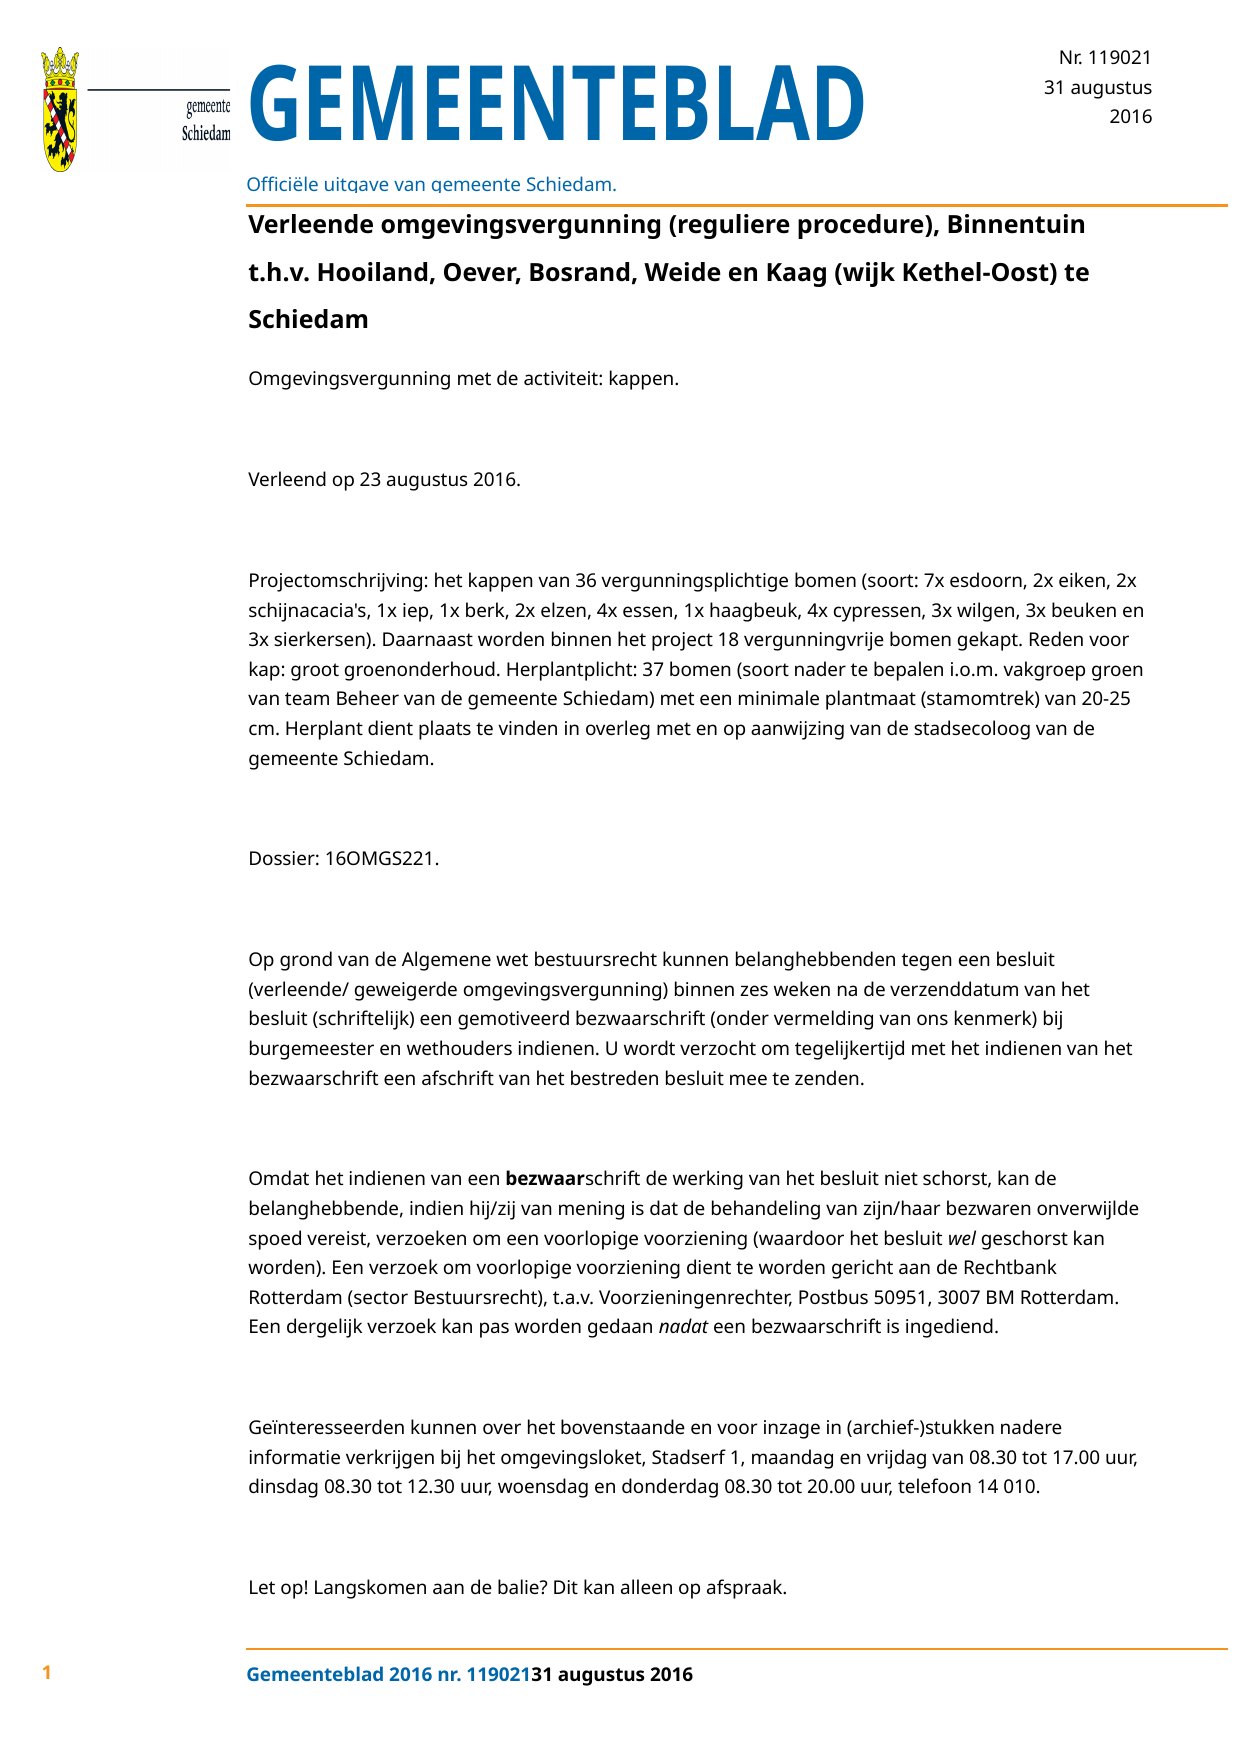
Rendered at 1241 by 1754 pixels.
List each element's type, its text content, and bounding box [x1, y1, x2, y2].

text Omgevingsvergunning met de activiteit: kappen. [248, 366, 1152, 391]
text Projectomschrijving: het kappen van 36 vergunningsplichtige bomen (soort: 7x esdoorn, 2x eiken, 2x schijnacacia's, 1x iep, 1x berk, 2x elzen, 4x essen, 1x haagbeuk, 4x cypressen, 3x wilgen, 3x beuken en 3x sierkersen). Daarnaast worden binnen het project 18 vergunningvrije bomen gekapt. Reden voor kap: groot groenonderhoud. Herplantplicht: 37 bomen (soort nader te bepalen i.o.m. vakgroep groen van team Beheer van de gemeente Schiedam) met een minimale plantmaat (stamomtrek) van 20-25 cm. Herplant dient plaats te vinden in overleg met en op aanwijzing van de stadsecoloog van de gemeente Schiedam. [248, 567, 1152, 770]
text Op grond van de Algemene wet bestuursrecht kunnen belanghebbenden tegen een besluit (verleende/ geweigerde omgevingsvergunning) binnen zes weken na de verzenddatum van het besluit (schriftelijk) een gemotiveerd bezwaarschrift (onder vermelding van ons kenmerk) bij burgemeester en wethouders indienen. U wordt verzocht om tegelijkertijd met het indienen van het bezwaarschrift een afschrift van het bestreden besluit mee te zenden. [248, 946, 1152, 1090]
text Verleend op 23 augustus 2016. [248, 466, 1152, 492]
text Omdat het indienen van een bezwaarschrift de werking van het besluit niet schorst, kan de belanghebbende, indien hij/zij van mening is dat de behandeling van zijn/haar bezwaren onverwijlde spoed vereist, verzoeken om een voorlopige voorziening (waardoor het besluit wel geschorst kan worden). Een verzoek om voorlopige voorziening dient te worden gericht aan de Rechtbank Rotterdam (sector Bestuursrecht), t.a.v. Voorzieningenrechter, Postbus 50951, 3007 BM Rotterdam. Een dergelijk verzoek kan pas worden gedaan nadat een bezwaarschrift is ingediend. [248, 1166, 1152, 1339]
text Let op! Langskomen aan de balie? Dit kan alleen op afspraak. [248, 1574, 1152, 1600]
text Dossier: 16OMGS221. [248, 846, 1152, 871]
text Geïnteresseerden kunnen over het bovenstaande en voor inzage in (archief-)stukken nadere informatie verkrijgen bij het omgevingsloket, Stadserf 1, maandag en vrijdag van 08.30 tot 17.00 uur, dinsdag 08.30 tot 12.30 uur, woensdag en donderdag 08.30 tot 20.00 uur, telefoon 14 010. [248, 1414, 1152, 1499]
picture [41, 47, 231, 172]
text Verleende omgevingsvergunning (reguliere procedure), Binnentuin t.h.v. Hooiland, Oever, Bosrand, Weide en Kaag (wijk Kethel-Oost) te Schiedam [248, 207, 1152, 336]
